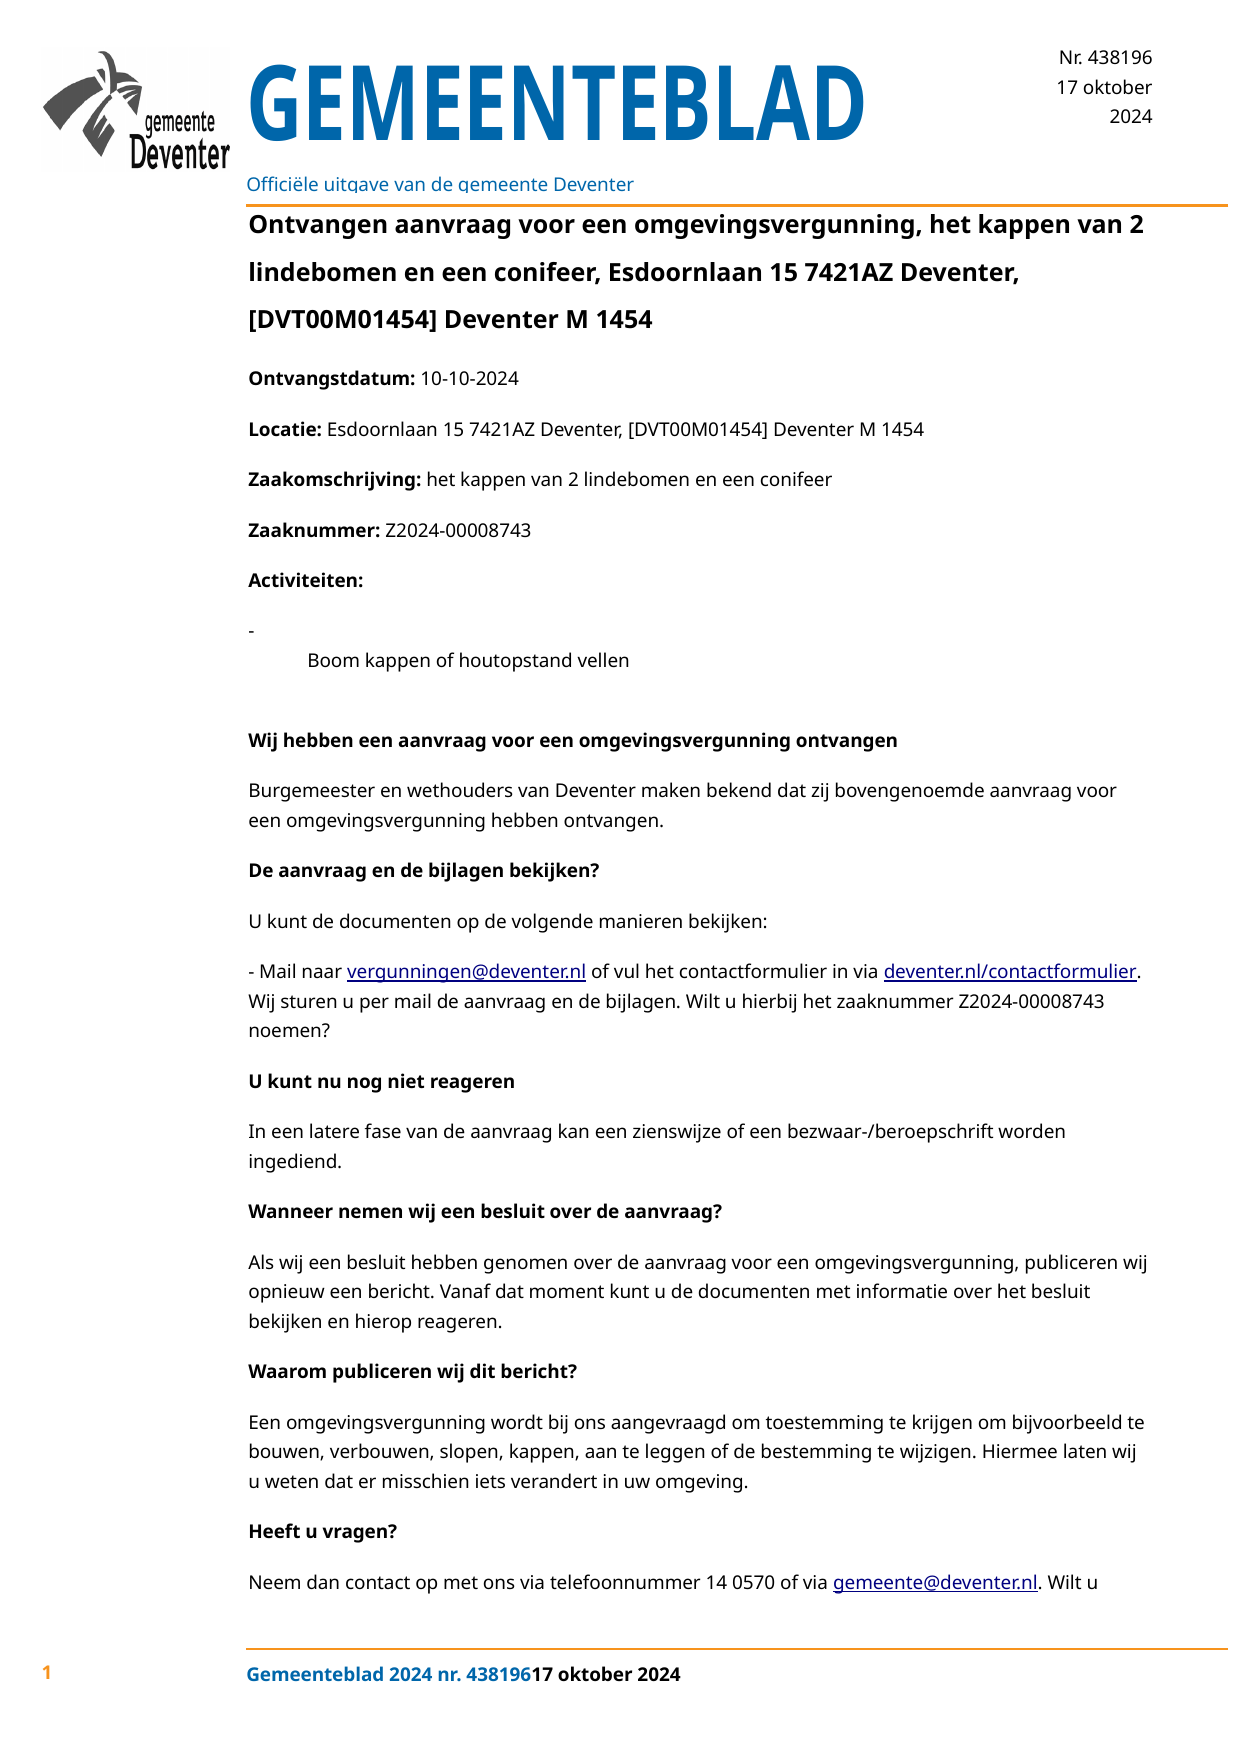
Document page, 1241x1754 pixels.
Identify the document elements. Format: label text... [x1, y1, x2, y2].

text In een latere fase van de aanvraag kan een zienswijze of een bezwaar-/beroepschrift worden ingediend. [248, 1118, 1152, 1174]
list Boom kappen of houtopstand vellen [248, 647, 1152, 673]
text Een omgevingsvergunning wordt bij ons aangevraagd om toestemming te krijgen om bijvoorbeeld te bouwen, verbouwen, slopen, kappen, aan te leggen of de bestemming te wijzigen. Hiermee laten wij u weten dat er misschien iets verandert in uw omgeving. [248, 1409, 1152, 1494]
text U kunt nu nog niet reageren [248, 1068, 1152, 1094]
text Wanneer nemen wij een besluit over de aanvraag? [248, 1198, 1152, 1224]
text - Mail naar vergunningen@deventer.nl of vul het contactformulier in via deventer.nl/contactformulier. Wij sturen u per mail de aanvraag en de bijlagen. Wilt u hierbij het zaaknummer Z2024-00008743 noemen? [248, 958, 1152, 1043]
text Locatie: Esdoornlaan 15 7421AZ Deventer, [DVT00M01454] Deventer M 1454 [248, 416, 1152, 442]
text Ontvangen aanvraag voor een omgevingsvergunning, het kappen van 2 lindebomen en een conifeer, Esdoornlaan 15 7421AZ Deventer, [DVT00M01454] Deventer M 1454 [248, 207, 1152, 336]
text Heeft u vragen? [248, 1518, 1152, 1544]
text Zaaknummer: Z2024-00008743 [248, 517, 1152, 542]
picture [41, 47, 231, 172]
text Ontvangstdatum: 10-10-2024 [248, 366, 1152, 391]
text De aanvraag en de bijlagen bekijken? [248, 858, 1152, 883]
text Burgemeester en wethouders van Deventer maken bekend dat zij bovengenoemde aanvraag voor een omgevingsvergunning hebben ontvangen. [248, 778, 1152, 833]
text Als wij een besluit hebben genomen over de aanvraag voor een omgevingsvergunning, publiceren wij opnieuw een bericht. Vanaf dat moment kunt u de documenten met informatie over het besluit bekijken en hierop reageren. [248, 1249, 1152, 1334]
text Neem dan contact op met ons via telefoonnummer 14 0570 of via gemeente@deventer.nl. Wilt u [248, 1569, 1152, 1594]
text Waarom publiceren wij dit bericht? [248, 1358, 1152, 1384]
text Wij hebben een aanvraag voor een omgevingsvergunning ontvangen [248, 727, 1152, 753]
text U kunt de documenten op de volgende manieren bekijken: [248, 908, 1152, 934]
text Zaakomschrijving: het kappen van 2 lindebomen en een conifeer [248, 466, 1152, 492]
text Activiteiten: [248, 567, 1152, 593]
